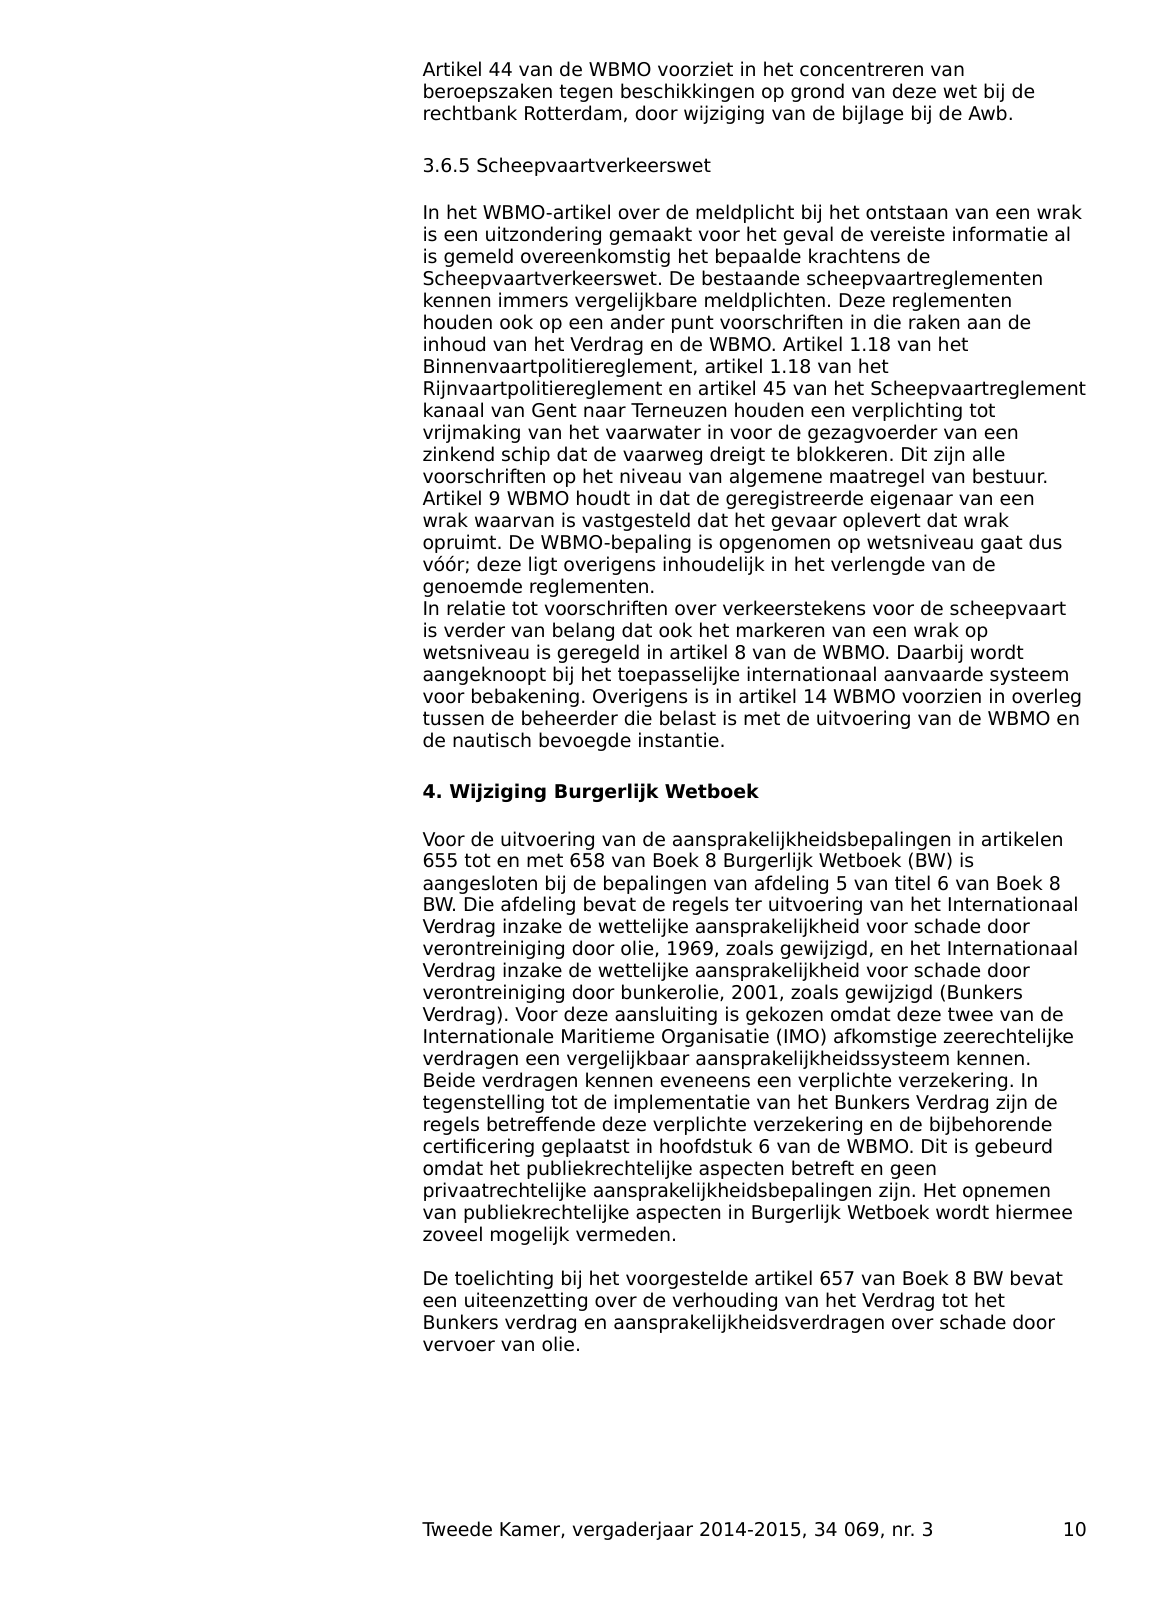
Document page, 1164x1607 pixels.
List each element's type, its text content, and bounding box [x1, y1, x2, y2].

text Artikel 44 van de WBMO voorziet in het concentreren van beroepszaken tegen beschikkingen op grond van deze wet bij de rechtbank Rotterdam, door wijziging van de bijlage bij de Awb. [422, 59, 1087, 125]
subtitle 4. Wijziging Burgerlijk Wetboek [422, 781, 1087, 803]
text Voor de uitvoering van de aansprakelijkheidsbepalingen in artikelen 655 tot en met 658 van Boek 8 Burgerlijk Wetboek (BW) is aangesloten bij de bepalingen van afdeling 5 van titel 6 van Boek 8 BW. Die afdeling bevat de regels ter uitvoering van het Internationaal Verdrag inzake de wettelijke aansprakelijkheid voor schade door verontreiniging door olie, 1969, zoals gewijzigd, en het Internationaal Verdrag inzake de wettelijke aansprakelijkheid voor schade door verontreiniging door bunkerolie, 2001, zoals gewijzigd (Bunkers Verdrag). Voor deze aansluiting is gekozen omdat deze twee van de Internationale Maritieme Organisatie (IMO) afkomstige zeerechtelijke verdragen een vergelijkbaar aansprakelijkheidssysteem kennen. Beide verdragen kennen eveneens een verplichte verzekering. In tegenstelling tot de implementatie van het Bunkers Verdrag zijn de regels betreffende deze verplichte verzekering en de bijbehorende certificering geplaatst in hoofdstuk 6 van de WBMO. Dit is gebeurd omdat het publiekrechtelijke aspecten betreft en geen privaatrechtelijke aansprakelijkheidsbepalingen zijn. Het opnemen van publiekrechtelijke aspecten in Burgerlijk Wetboek wordt hiermee zoveel mogelijk vermeden. [422, 828, 1087, 1246]
subtitle 3.6.5 Scheepvaartverkeerswet [422, 155, 1087, 177]
text In het WBMO-artikel over de meldplicht bij het ontstaan van een wrak is een uitzondering gemaakt voor het geval de vereiste informatie al is gemeld overeenkomstig het bepaalde krachtens de Scheepvaartverkeerswet. De bestaande scheepvaartreglementen kennen immers vergelijkbare meldplichten. Deze reglementen houden ook op een ander punt voorschriften in die raken aan de inhoud van het Verdrag en de WBMO. Artikel 1.18 van het Binnenvaartpolitiereglement, artikel 1.18 van het Rijnvaartpolitiereglement en artikel 45 van het Scheepvaartreglement kanaal van Gent naar Terneuzen houden een verplichting tot vrijmaking van het vaarwater in voor de gezagvoerder van een zinkend schip dat de vaarweg dreigt te blokkeren. Dit zijn alle voorschriften op het niveau van algemene maatregel van bestuur. Artikel 9 WBMO houdt in dat de geregistreerde eigenaar van een wrak waarvan is vastgesteld dat het gevaar oplevert dat wrak opruimt. De WBMO-bepaling is opgenomen op wetsniveau gaat dus vóór; deze ligt overigens inhoudelijk in het verlengde van de genoemde reglementen. [422, 202, 1087, 598]
text In relatie tot voorschriften over verkeerstekens voor de scheepvaart is verder van belang dat ook het markeren van een wrak op wetsniveau is geregeld in artikel 8 van de WBMO. Daarbij wordt aangeknoopt bij het toepasselijke internationaal aanvaarde systeem voor bebakening. Overigens is in artikel 14 WBMO voorzien in overleg tussen de beheerder die belast is met de uitvoering van de WBMO en de nautisch bevoegde instantie. [422, 598, 1087, 751]
text De toelichting bij het voorgestelde artikel 657 van Boek 8 BW bevat een uiteenzetting over de verhouding van het Verdrag tot het Bunkers verdrag en aansprakelijkheidsverdragen over schade door vervoer van olie. [422, 1268, 1087, 1356]
